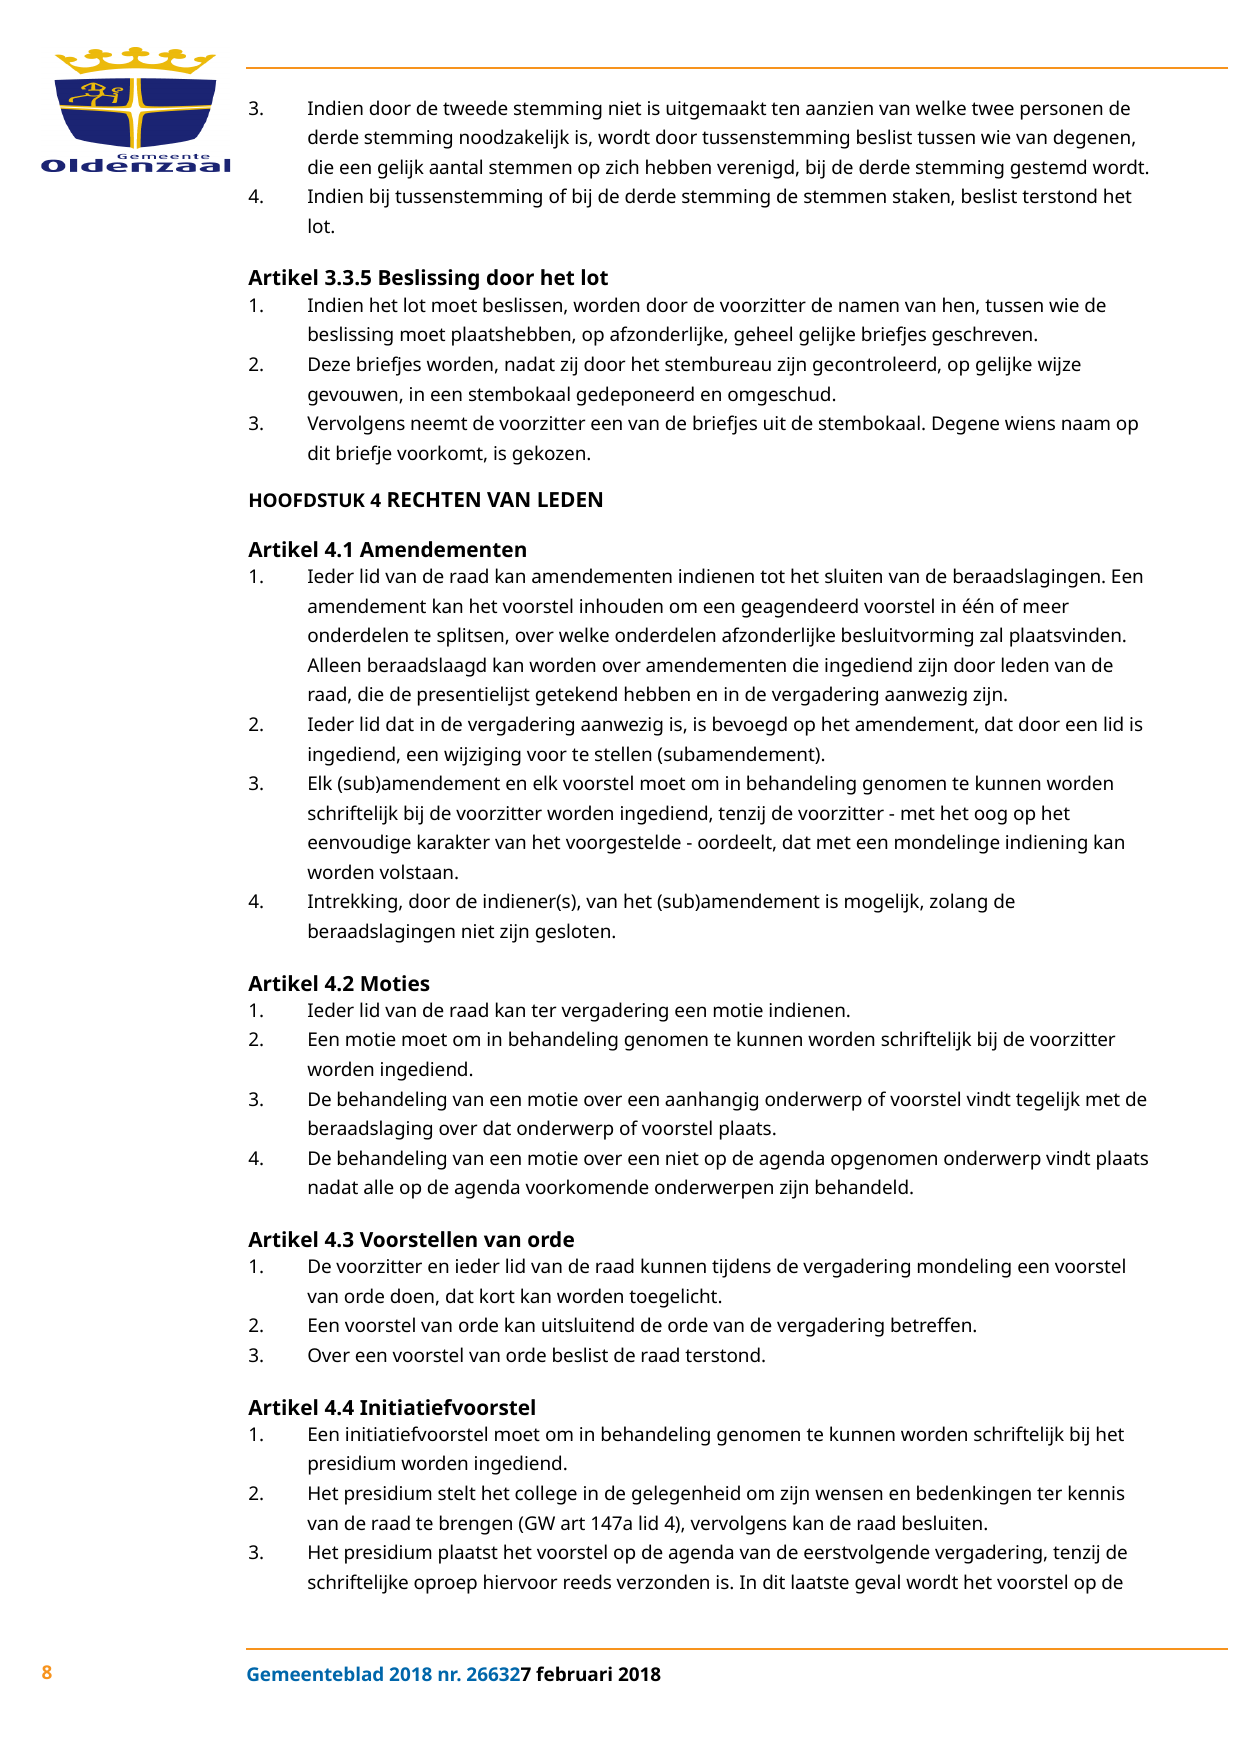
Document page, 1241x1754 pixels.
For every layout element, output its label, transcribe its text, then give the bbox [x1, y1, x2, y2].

list Indien door de tweede stemming niet is uitgemaakt ten aanzien van welke twee personen de derde stemming noodzakelijk is, wordt door tussenstemming beslist tussen wie van degenen, die een gelijk aantal stemmen op zich hebben verenigd, bij de derde stemming gestemd wordt. [248, 95, 1152, 180]
list Indien bij tussenstemming of bij de derde stemming de stemmen staken, beslist terstond het lot. [248, 183, 1152, 239]
text Artikel 3.3.5 Beslissing door het lot [248, 263, 1152, 292]
list De behandeling van een motie over een aanhangig onderwerp of voorstel vindt tegelijk met de beraadslaging over dat onderwerp of voorstel plaats. [248, 1086, 1152, 1141]
text Artikel 4.2 Moties [248, 969, 1152, 997]
list Het presidium plaatst het voorstel op de agenda van de eerstvolgende vergadering, tenzij de schriftelijke oproep hiervoor reeds verzonden is. In dit laatste geval wordt het voorstel op de [248, 1539, 1152, 1595]
text Artikel 4.3 Voorstellen van orde [248, 1225, 1152, 1253]
list Intrekking, door de indiener(s), van het (sub)amendement is mogelijk, zolang de beraadslagingen niet zijn gesloten. [248, 889, 1152, 944]
picture [41, 47, 231, 172]
list Ieder lid van de raad kan ter vergadering een motie indienen. [248, 997, 1152, 1023]
text Artikel 4.1 Amendementen [248, 535, 1152, 563]
list De voorzitter en ieder lid van de raad kunnen tijdens de vergadering mondeling een voorstel van orde doen, dat kort kan worden toegelicht. [248, 1253, 1152, 1309]
list Elk (sub)amendement en elk voorstel moet om in behandeling genomen te kunnen worden schriftelijk bij de voorzitter worden ingediend, tenzij de voorzitter - met het oog op het eenvoudige karakter van het voorgestelde - oordeelt, dat met een mondelinge indiening kan worden volstaan. [248, 770, 1152, 885]
list De behandeling van een motie over een niet op de agenda opgenomen onderwerp vindt plaats nadat alle op de agenda voorkomende onderwerpen zijn behandeld. [248, 1145, 1152, 1200]
list Vervolgens neemt de voorzitter een van de briefjes uit de stembokaal. Degene wiens naam op dit briefje voorkomt, is gekozen. [248, 410, 1152, 466]
list Een voorstel van orde kan uitsluitend de orde van de vergadering betreffen. [248, 1313, 1152, 1338]
list Indien het lot moet beslissen, worden door de voorzitter de namen van hen, tussen wie de beslissing moet plaatshebben, op afzonderlijke, geheel gelijke briefjes geschreven. [248, 292, 1152, 347]
list Ieder lid dat in de vergadering aanwezig is, is bevoegd op het amendement, dat door een lid is ingediend, een wijziging voor te stellen (subamendement). [248, 711, 1152, 766]
text Artikel 4.4 Initiatiefvoorstel [248, 1393, 1152, 1421]
list Deze briefjes worden, nadat zij door het stembureau zijn gecontroleerd, op gelijke wijze gevouwen, in een stembokaal gedeponeerd en omgeschud. [248, 351, 1152, 406]
list Een motie moet om in behandeling genomen te kunnen worden schriftelijk bij de voorzitter worden ingediend. [248, 1027, 1152, 1082]
list Een initiatiefvoorstel moet om in behandeling genomen te kunnen worden schriftelijk bij het presidium worden ingediend. [248, 1421, 1152, 1476]
list Het presidium stelt het college in de gelegenheid om zijn wensen en bedenkingen ter kennis van de raad te brengen (GW art 147a lid 4), vervolgens kan de raad besluiten. [248, 1480, 1152, 1536]
list Ieder lid van de raad kan amendementen indienen tot het sluiten van de beraadslagingen. Een amendement kan het voorstel inhouden om een geagendeerd voorstel in één of meer onderdelen te splitsen, over welke onderdelen afzonderlijke besluitvorming zal plaatsvinden. Alleen beraadslaagd kan worden over amendementen die ingediend zijn door leden van de raad, die de presentielijst getekend hebben en in de vergadering aanwezig zijn. [248, 563, 1152, 707]
list Over een voorstel van orde beslist de raad terstond. [248, 1342, 1152, 1368]
text HOOFDSTUK 4 RECHTEN VAN LEDEN [248, 486, 1152, 514]
